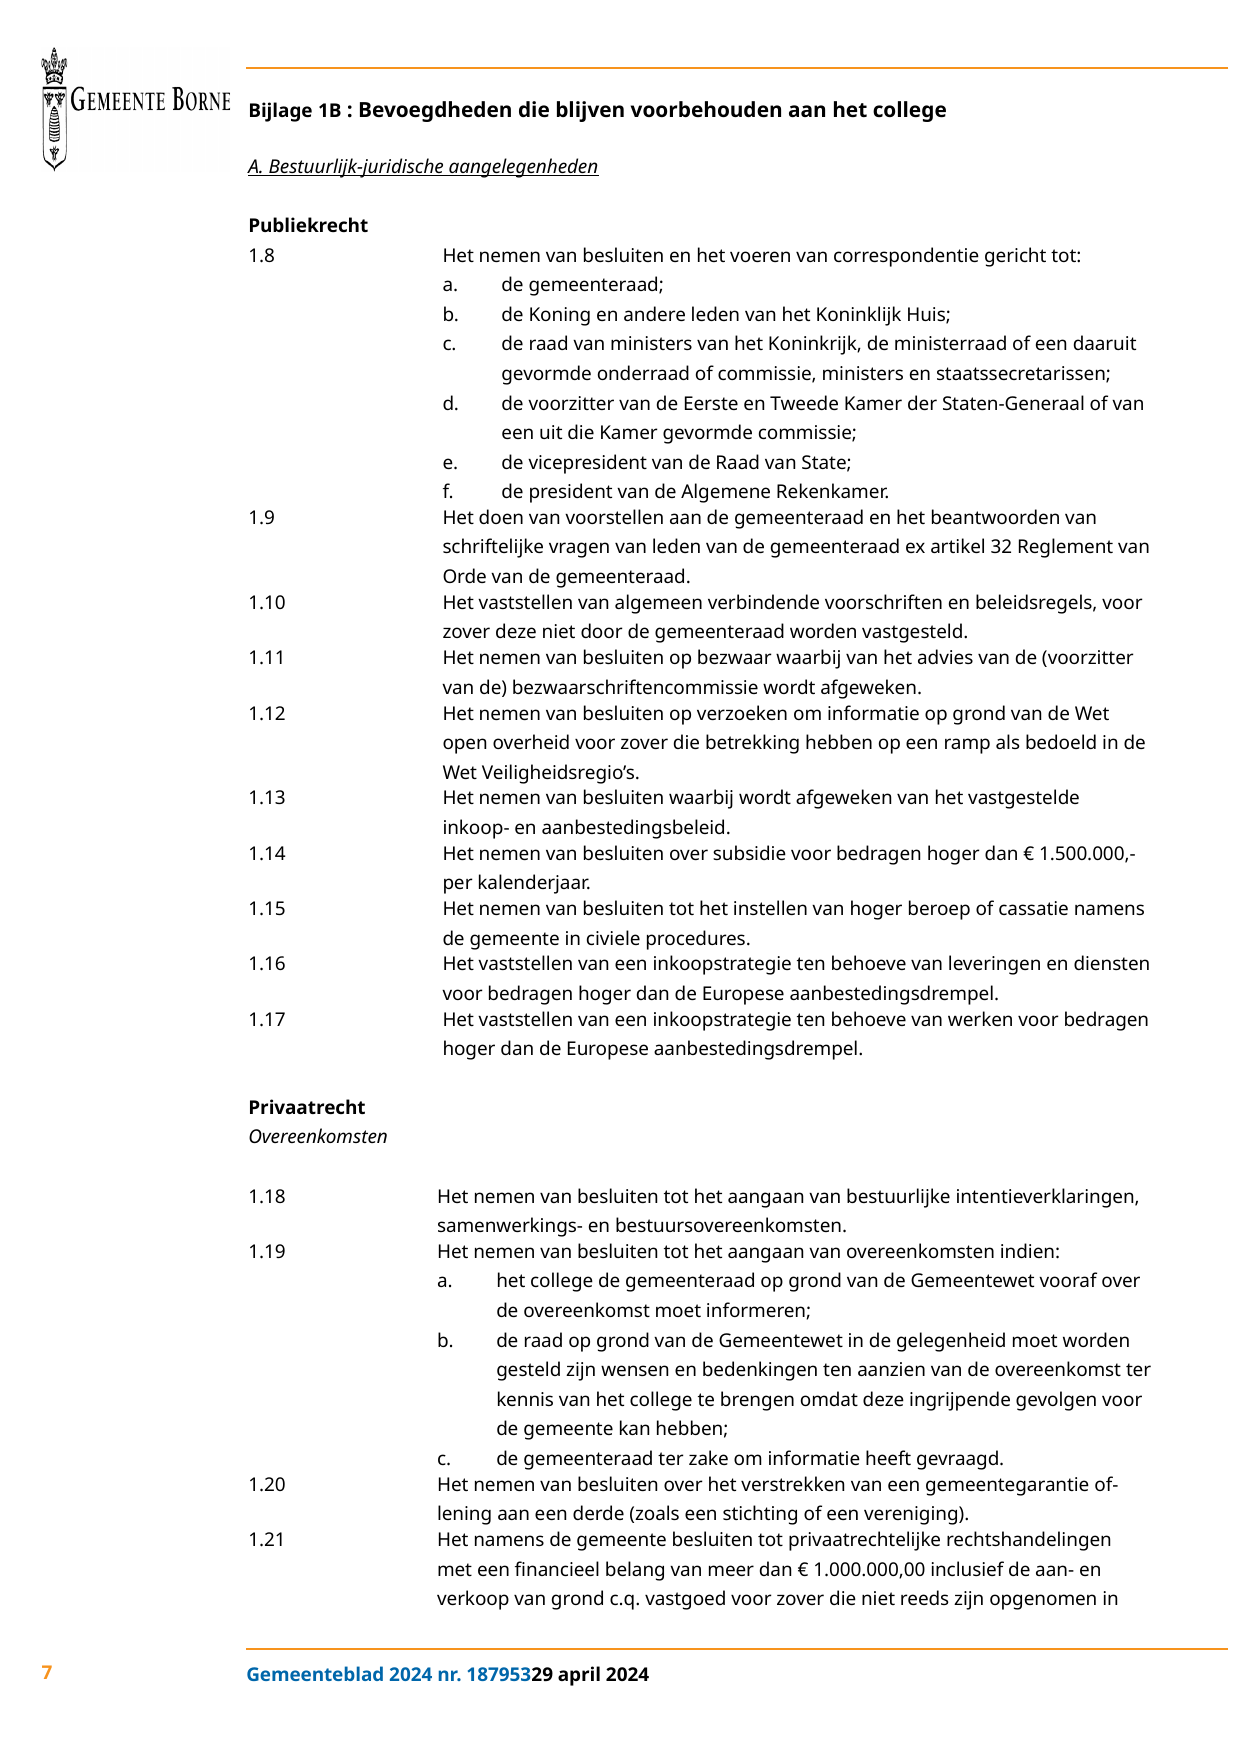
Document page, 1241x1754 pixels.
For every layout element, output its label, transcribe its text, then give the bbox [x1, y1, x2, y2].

text Overeenkomsten [248, 1123, 1152, 1149]
table_cell 1.10 [248, 589, 442, 644]
text Publiekrecht [248, 212, 1152, 238]
text Privaatrecht [248, 1094, 1152, 1120]
table_cell Het nemen van besluiten tot het aangaan van overeenkomsten indien: het college de gemeenteraad op grond van de Gemeentewet vooraf over de overeenkomst moet informeren; de raad op grond van de Gemeentewet in de gelegenheid moet worden gesteld zijn wensen en bedenkingen ten aanzien van de overeenkomst ter kennis van het college te brengen omdat deze ingrijpende gevolgen voor de gemeente kan hebben; de gemeenteraad ter zake om informatie heeft gevraagd. [437, 1238, 1152, 1471]
table_header Het nemen van besluiten en het voeren van correspondentie gericht tot: de gemeenteraad; de Koning en andere leden van het Koninklijk Huis; de raad van ministers van het Koninkrijk, de ministerraad of een daaruit gevormde onderraad of commissie, ministers en staatssecretarissen; de voorzitter van de Eerste en Tweede Kamer der Staten-Generaal of van een uit die Kamer gevormde commissie; de vicepresident van de Raad van State; de president van de Algemene Rekenkamer. [442, 242, 1152, 504]
table_cell Het namens de gemeente besluiten tot privaatrechtelijke rechtshandelingen met een financieel belang van meer dan € 1.000.000,00 inclusief de aan- en verkoop van grond c.q. vastgoed voor zover die niet reeds zijn opgenomen in [437, 1526, 1152, 1611]
table_header 1.18 [248, 1183, 437, 1238]
table_cell Het nemen van besluiten waarbij wordt afgeweken van het vastgestelde inkoop- en aanbestedingsbeleid. [442, 785, 1152, 840]
table_cell Het nemen van besluiten op verzoeken om informatie op grond van de Wet open overheid voor zover die betrekking hebben op een ramp als bedoeld in de Wet Veiligheidsregio’s. [442, 700, 1152, 784]
table_cell Het nemen van besluiten over subsidie voor bedragen hoger dan € 1.500.000,- per kalenderjaar. [442, 840, 1152, 895]
table_cell 1.21 [248, 1526, 437, 1611]
text Bijlage 1B : Bevoegdheden die blijven voorbehouden aan het college [248, 95, 1152, 123]
table_cell 1.12 [248, 700, 442, 784]
table_cell Het doen van voorstellen aan de gemeenteraad en het beantwoorden van schriftelijke vragen van leden van de gemeenteraad ex artikel 32 Reglement van Orde van de gemeenteraad. [442, 504, 1152, 589]
table_cell 1.15 [248, 895, 442, 951]
table_cell 1.17 [248, 1006, 442, 1061]
table_cell Het nemen van besluiten over het verstrekken van een gemeentegarantie of-lening aan een derde (zoals een stichting of een vereniging). [437, 1471, 1152, 1526]
table_cell Het vaststellen van een inkoopstrategie ten behoeve van leveringen en diensten voor bedragen hoger dan de Europese aanbestedingsdrempel. [442, 951, 1152, 1006]
table_cell Het vaststellen van algemeen verbindende voorschriften en beleidsregels, voor zover deze niet door de gemeenteraad worden vastgesteld. [442, 589, 1152, 644]
table_cell Het nemen van besluiten tot het instellen van hoger beroep of cassatie namens de gemeente in civiele procedures. [442, 895, 1152, 951]
table_cell 1.20 [248, 1471, 437, 1526]
table_cell 1.9 [248, 504, 442, 589]
text A. Bestuurlijk-juridische aangelegenheden [248, 153, 1152, 179]
table_cell 1.13 [248, 785, 442, 840]
table_header 1.8 [248, 242, 442, 504]
table_cell 1.11 [248, 644, 442, 700]
picture [41, 47, 231, 172]
table_cell Het vaststellen van een inkoopstrategie ten behoeve van werken voor bedragen hoger dan de Europese aanbestedingsdrempel. [442, 1006, 1152, 1061]
table_cell Het nemen van besluiten op bezwaar waarbij van het advies van de (voorzitter van de) bezwaarschriftencommissie wordt afgeweken. [442, 644, 1152, 700]
table_header Het nemen van besluiten tot het aangaan van bestuurlijke intentieverklaringen, samenwerkings- en bestuursovereenkomsten. [437, 1183, 1152, 1238]
table_cell 1.19 [248, 1238, 437, 1471]
table_cell 1.16 [248, 951, 442, 1006]
table_cell 1.14 [248, 840, 442, 895]
